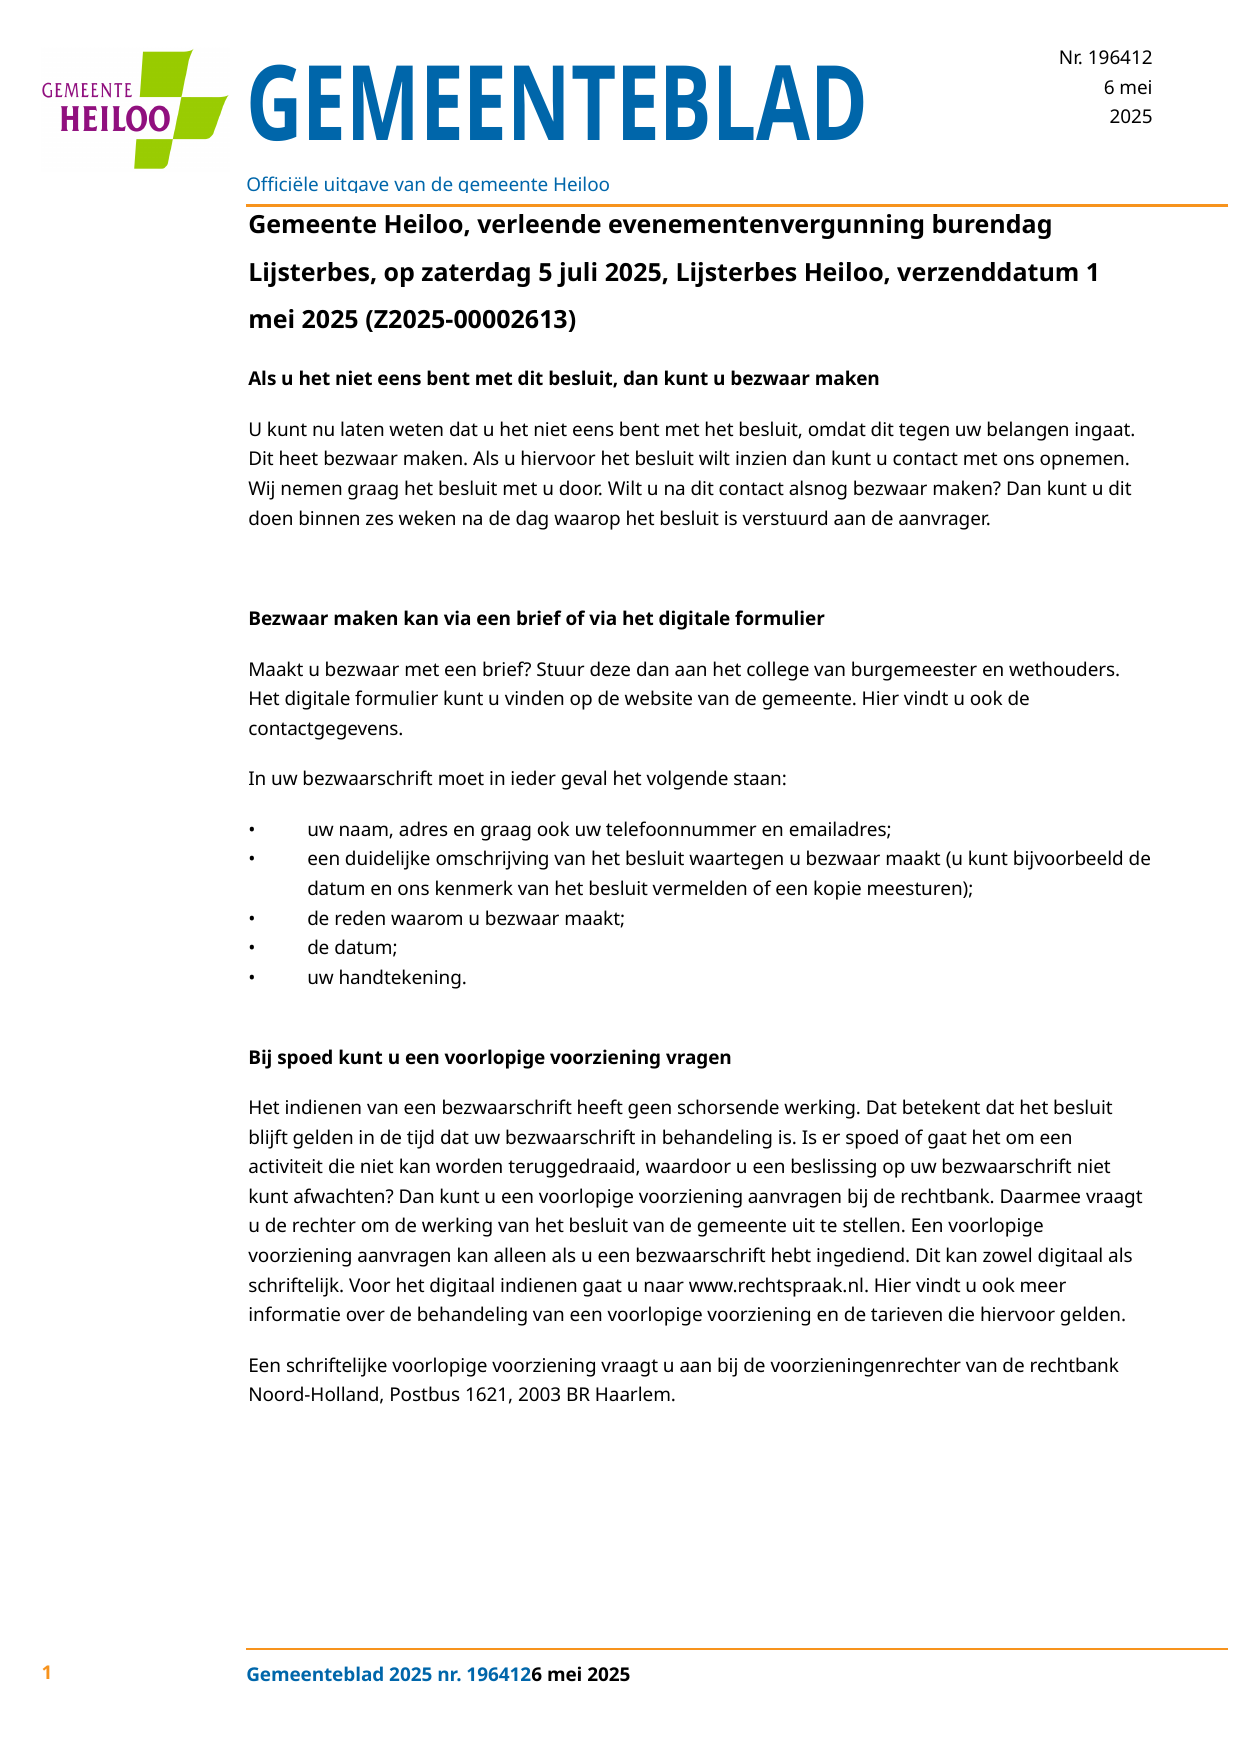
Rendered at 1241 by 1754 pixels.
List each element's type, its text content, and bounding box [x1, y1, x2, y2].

text Als u het niet eens bent met dit besluit, dan kunt u bezwaar maken [248, 366, 1152, 391]
text Het indienen van een bezwaarschrift heeft geen schorsende werking. Dat betekent dat het besluit blijft gelden in de tijd dat uw bezwaarschrift in behandeling is. Is er spoed of gaat het om een activiteit die niet kan worden teruggedraaid, waardoor u een beslissing op uw bezwaarschrift niet kunt afwachten? Dan kunt u een voorlopige voorziening aanvragen bij de rechtbank. Daarmee vraagt u de rechter om de werking van het besluit van de gemeente uit te stellen. Een voorlopige voorziening aanvragen kan alleen als u een bezwaarschrift hebt ingediend. Dit kan zowel digitaal als schriftelijk. Voor het digitaal indienen gaat u naar www.rechtspraak.nl. Hier vindt u ook meer informatie over de behandeling van een voorlopige voorziening en de tarieven die hiervoor gelden. [248, 1094, 1152, 1327]
picture [41, 47, 231, 172]
text Een schriftelijke voorlopige voorziening vraagt u aan bij de voorzieningenrechter van de rechtbank Noord-Holland, Postbus 1621, 2003 BR Haarlem. [248, 1352, 1152, 1407]
list de datum; [248, 934, 1152, 960]
list uw handtekening. [248, 964, 1152, 989]
list uw naam, adres en graag ook uw telefoonnummer en emailadres; [248, 816, 1152, 842]
text U kunt nu laten weten dat u het niet eens bent met het besluit, omdat dit tegen uw belangen ingaat. Dit heet bezwaar maken. Als u hiervoor het besluit wilt inzien dan kunt u contact met ons opnemen. Wij nemen graag het besluit met u door. Wilt u na dit contact alsnog bezwaar maken? Dan kunt u dit doen binnen zes weken na de dag waarop het besluit is verstuurd aan de aanvrager. [248, 416, 1152, 530]
text Bezwaar maken kan via een brief of via het digitale formulier [248, 606, 1152, 631]
text Gemeente Heiloo, verleende evenementenvergunning burendag Lijsterbes, op zaterdag 5 juli 2025, Lijsterbes Heiloo, verzenddatum 1 mei 2025 (Z2025-00002613) [248, 207, 1152, 336]
text Bij spoed kunt u een voorlopige voorziening vragen [248, 1044, 1152, 1069]
text In uw bezwaarschrift moet in ieder geval het volgende staan: [248, 766, 1152, 791]
list een duidelijke omschrijving van het besluit waartegen u bezwaar maakt (u kunt bijvoorbeeld de datum en ons kenmerk van het besluit vermelden of een kopie meesturen); [248, 846, 1152, 901]
text Maakt u bezwaar met een brief? Stuur deze dan aan het college van burgemeester en wethouders. Het digitale formulier kunt u vinden op de website van de gemeente. Hier vindt u ook de contactgegevens. [248, 656, 1152, 741]
list de reden waarom u bezwaar maakt; [248, 905, 1152, 930]
